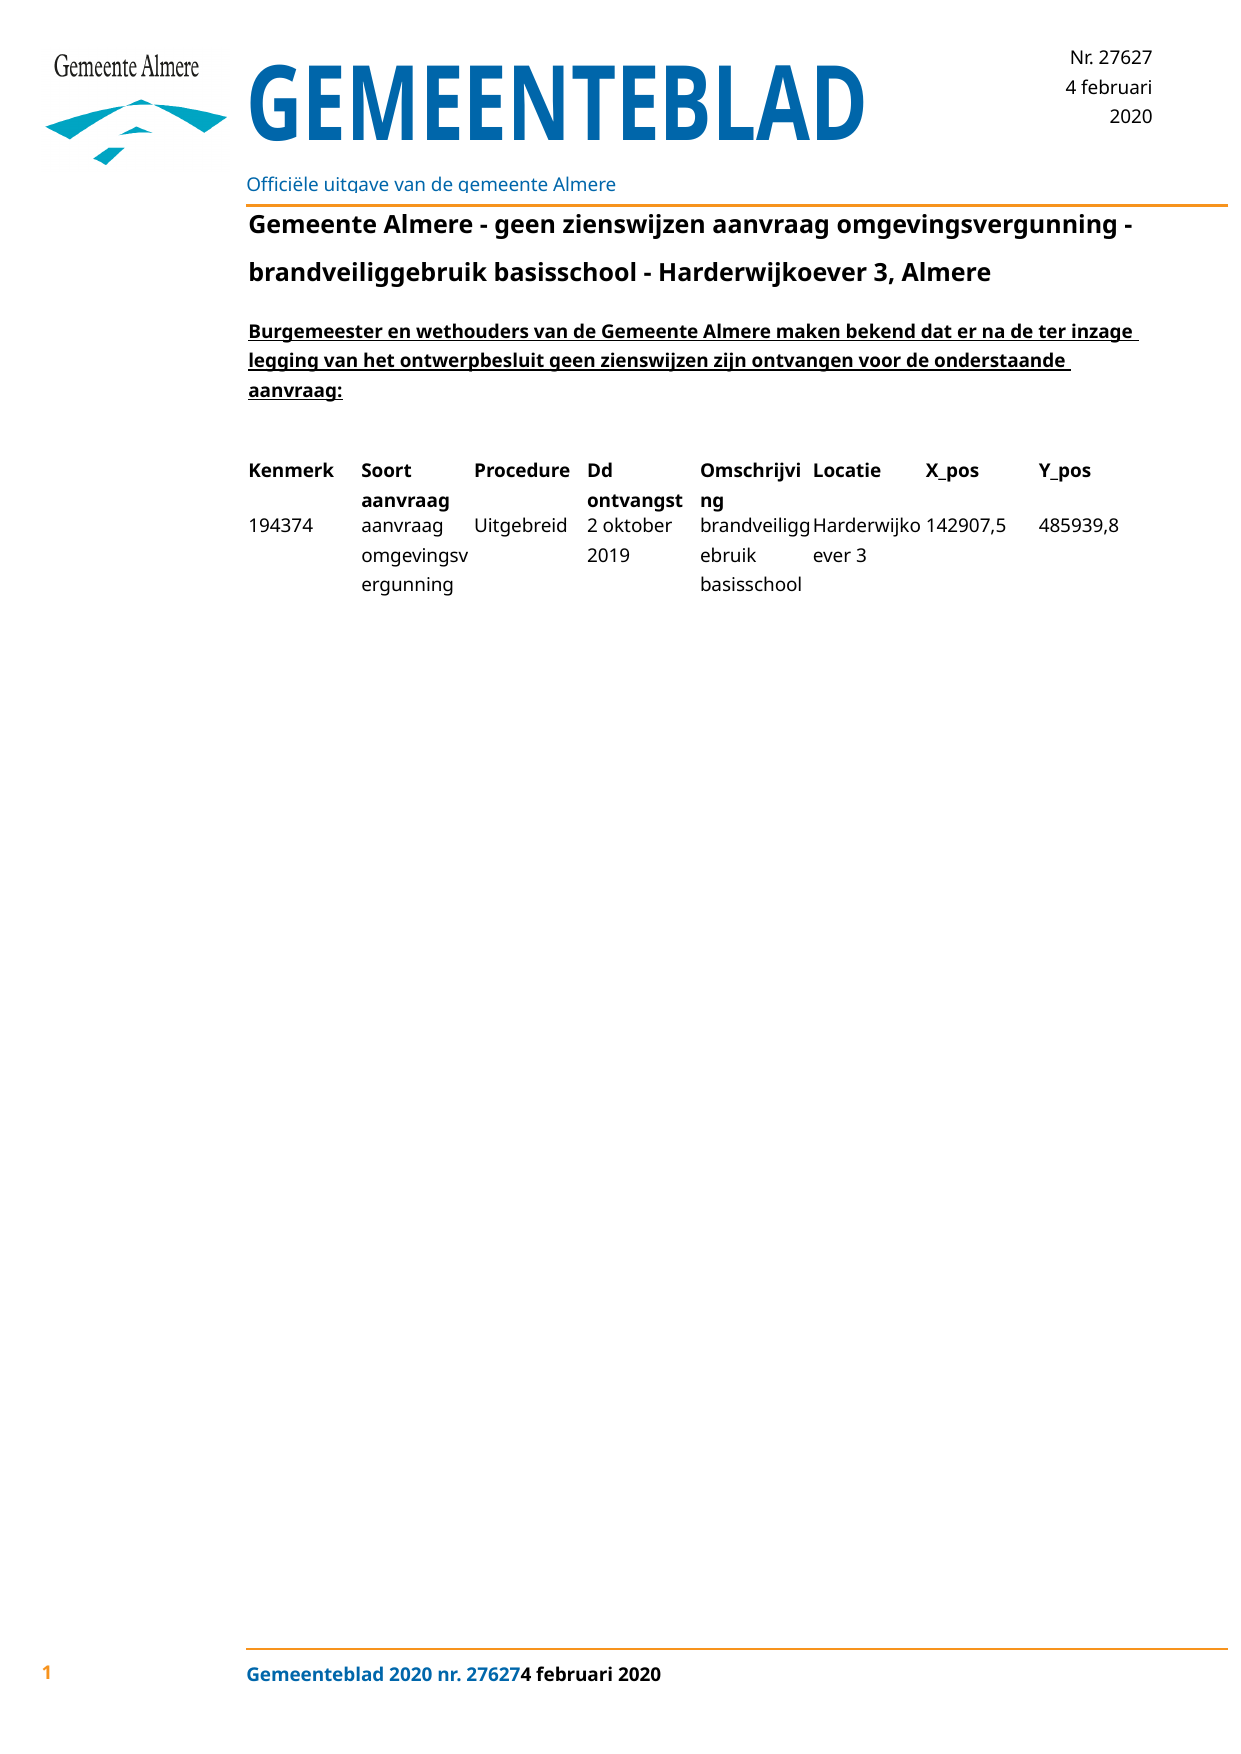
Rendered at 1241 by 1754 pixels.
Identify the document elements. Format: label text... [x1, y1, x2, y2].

table_header Locatie [813, 457, 926, 512]
table_header Soort aanvraag [361, 457, 474, 512]
table_cell aanvraag omgevingsvergunning [361, 513, 474, 597]
table_cell brandveiliggebruik basisschool [700, 513, 813, 597]
table_header Y_pos [1039, 457, 1152, 512]
table_cell Uitgebreid [474, 513, 587, 597]
table_header Procedure [474, 457, 587, 512]
table_header X_pos [926, 457, 1038, 512]
table_header Kenmerk [248, 457, 361, 512]
picture [41, 47, 231, 172]
text Gemeente Almere - geen zienswijzen aanvraag omgevingsvergunning - brandveiliggebruik basisschool - Harderwijkoever 3, Almere [248, 207, 1152, 288]
table_cell Harderwijkoever 3 [813, 513, 926, 597]
text Burgemeester en wethouders van de Gemeente Almere maken bekend dat er na de ter inzage legging van het ontwerpbesluit geen zienswijzen zijn ontvangen voor de onderstaande aanvraag: [248, 318, 1152, 403]
table_cell 142907,5 [926, 513, 1038, 597]
table_cell 485939,8 [1039, 513, 1152, 597]
table_header Dd ontvangst [587, 457, 700, 512]
table_cell 194374 [248, 513, 361, 597]
table_cell 2 oktober 2019 [587, 513, 700, 597]
table_header Omschrijving [700, 457, 813, 512]
